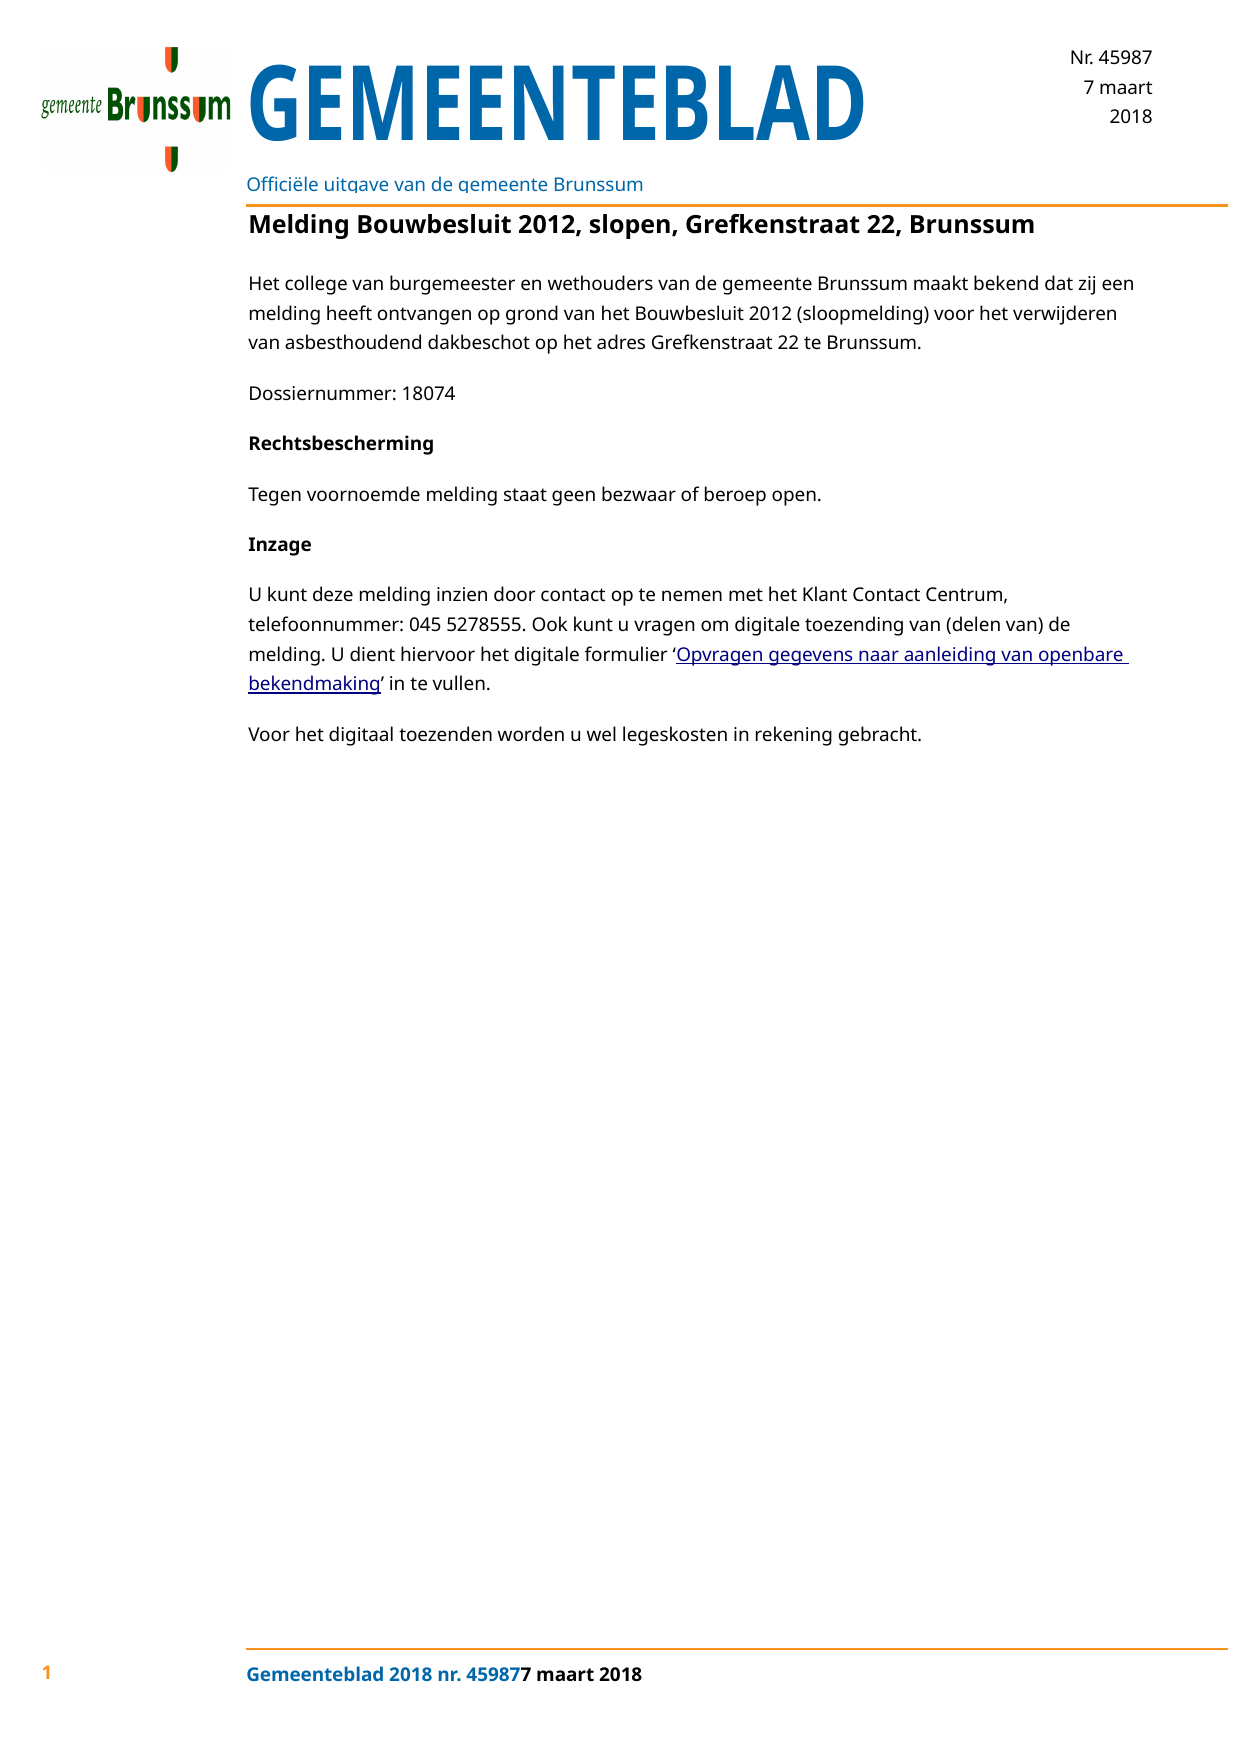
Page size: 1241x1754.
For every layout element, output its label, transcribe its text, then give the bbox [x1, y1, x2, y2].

text Rechtsbescherming [248, 430, 1152, 456]
text Melding Bouwbesluit 2012, slopen, Grefkenstraat 22, Brunssum [248, 207, 1152, 241]
text Dossiernummer: 18074 [248, 380, 1152, 406]
text Tegen voornoemde melding staat geen bezwaar of beroep open. [248, 481, 1152, 506]
text U kunt deze melding inzien door contact op te nemen met het Klant Contact Centrum, telefoonnummer: 045 5278555. Ook kunt u vragen om digitale toezending van (delen van) de melding. U dient hiervoor het digitale formulier ‘Opvragen gegevens naar aanleiding van openbare bekendmaking’ in te vullen. [248, 582, 1152, 696]
text Voor het digitaal toezenden worden u wel legeskosten in rekening gebracht. [248, 721, 1152, 746]
picture [41, 47, 231, 172]
text Inzage [248, 531, 1152, 557]
text Het college van burgemeester en wethouders van de gemeente Brunssum maakt bekend dat zij een melding heeft ontvangen op grond van het Bouwbesluit 2012 (sloopmelding) voor het verwijderen van asbesthoudend dakbeschot op het adres Grefkenstraat 22 te Brunssum. [248, 270, 1152, 355]
